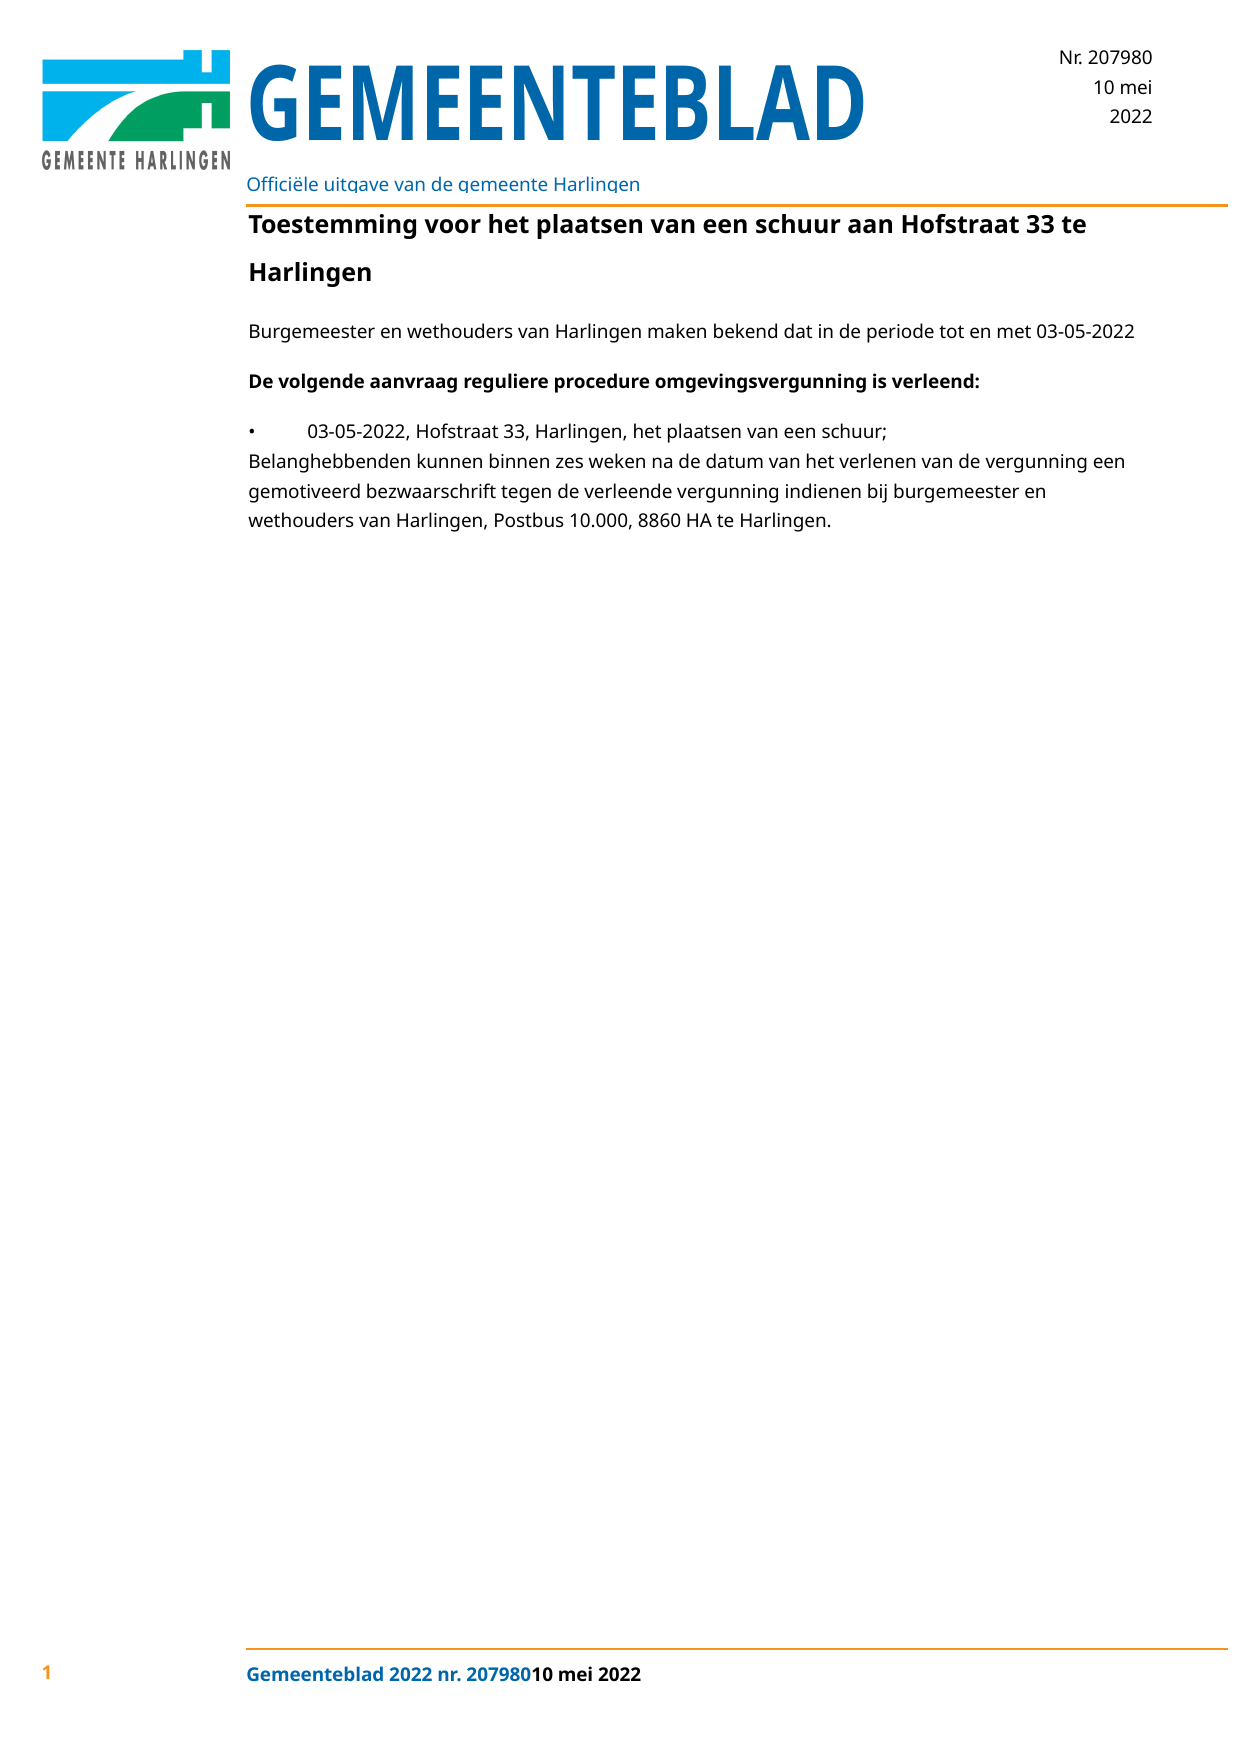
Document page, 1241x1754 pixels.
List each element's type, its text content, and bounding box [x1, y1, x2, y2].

text De volgende aanvraag reguliere procedure omgevingsvergunning is verleend: [248, 368, 1152, 394]
list 03-05-2022, Hofstraat 33, Harlingen, het plaatsen van een schuur; [248, 419, 1152, 444]
text Toestemming voor het plaatsen van een schuur aan Hofstraat 33 te Harlingen [248, 207, 1152, 288]
text Belanghebbenden kunnen binnen zes weken na de datum van het verlenen van de vergunning een gemotiveerd bezwaarschrift tegen de verleende vergunning indienen bij burgemeester en wethouders van Harlingen, Postbus 10.000, 8860 HA te Harlingen. [248, 448, 1152, 533]
text Burgemeester en wethouders van Harlingen maken bekend dat in de periode tot en met 03-05-2022 [248, 318, 1152, 344]
picture [41, 47, 231, 172]
